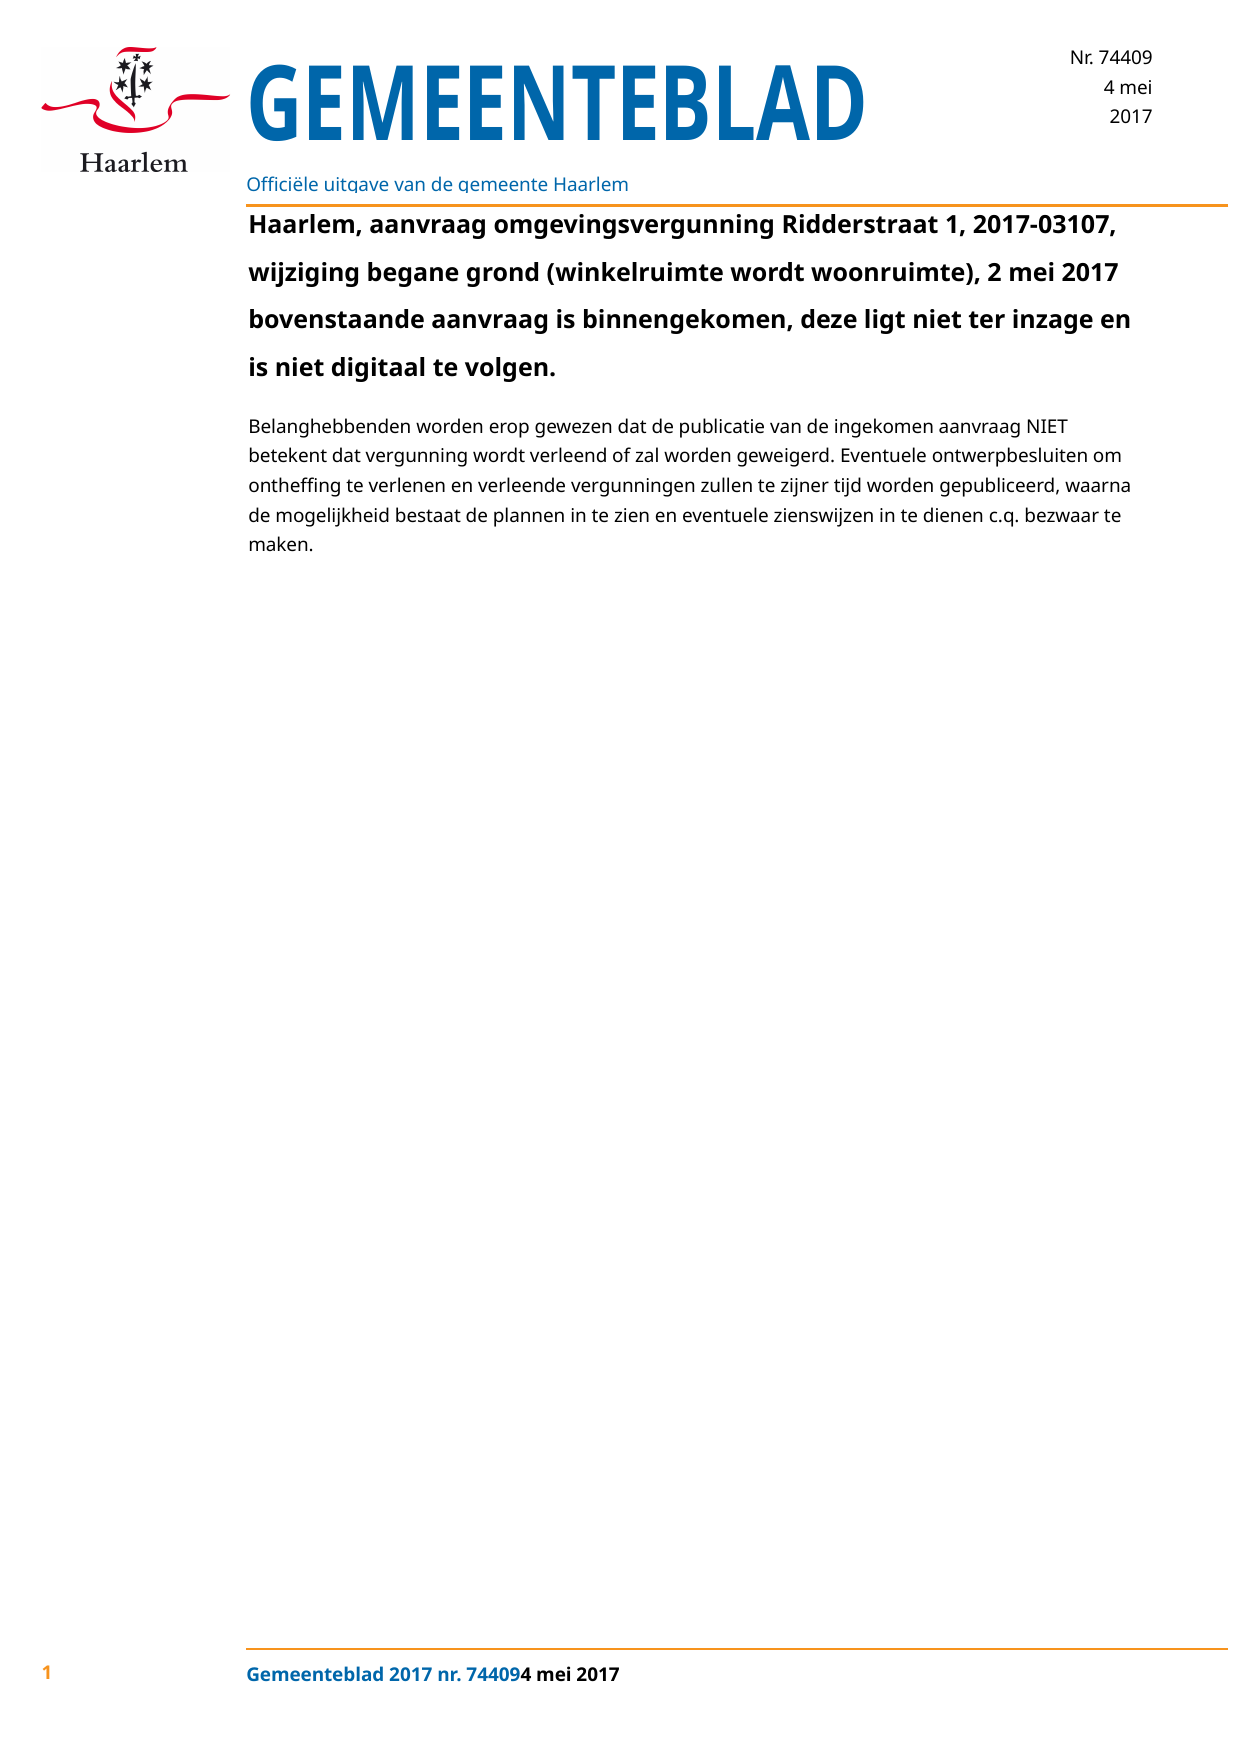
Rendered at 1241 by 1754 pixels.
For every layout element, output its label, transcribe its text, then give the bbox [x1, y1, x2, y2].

text Belanghebbenden worden erop gewezen dat de publicatie van de ingekomen aanvraag NIET betekent dat vergunning wordt verleend of zal worden geweigerd. Eventuele ontwerpbesluiten om ontheffing te verlenen en verleende vergunningen zullen te zijner tijd worden gepubliceerd, waarna de mogelijkheid bestaat de plannen in te zien en eventuele zienswijzen in te dienen c.q. bezwaar te maken. [248, 413, 1152, 557]
picture [41, 47, 231, 172]
text Haarlem, aanvraag omgevingsvergunning Ridderstraat 1, 2017-03107, wijziging begane grond (winkelruimte wordt woonruimte), 2 mei 2017 bovenstaande aanvraag is binnengekomen, deze ligt niet ter inzage en is niet digitaal te volgen. [248, 207, 1152, 384]
